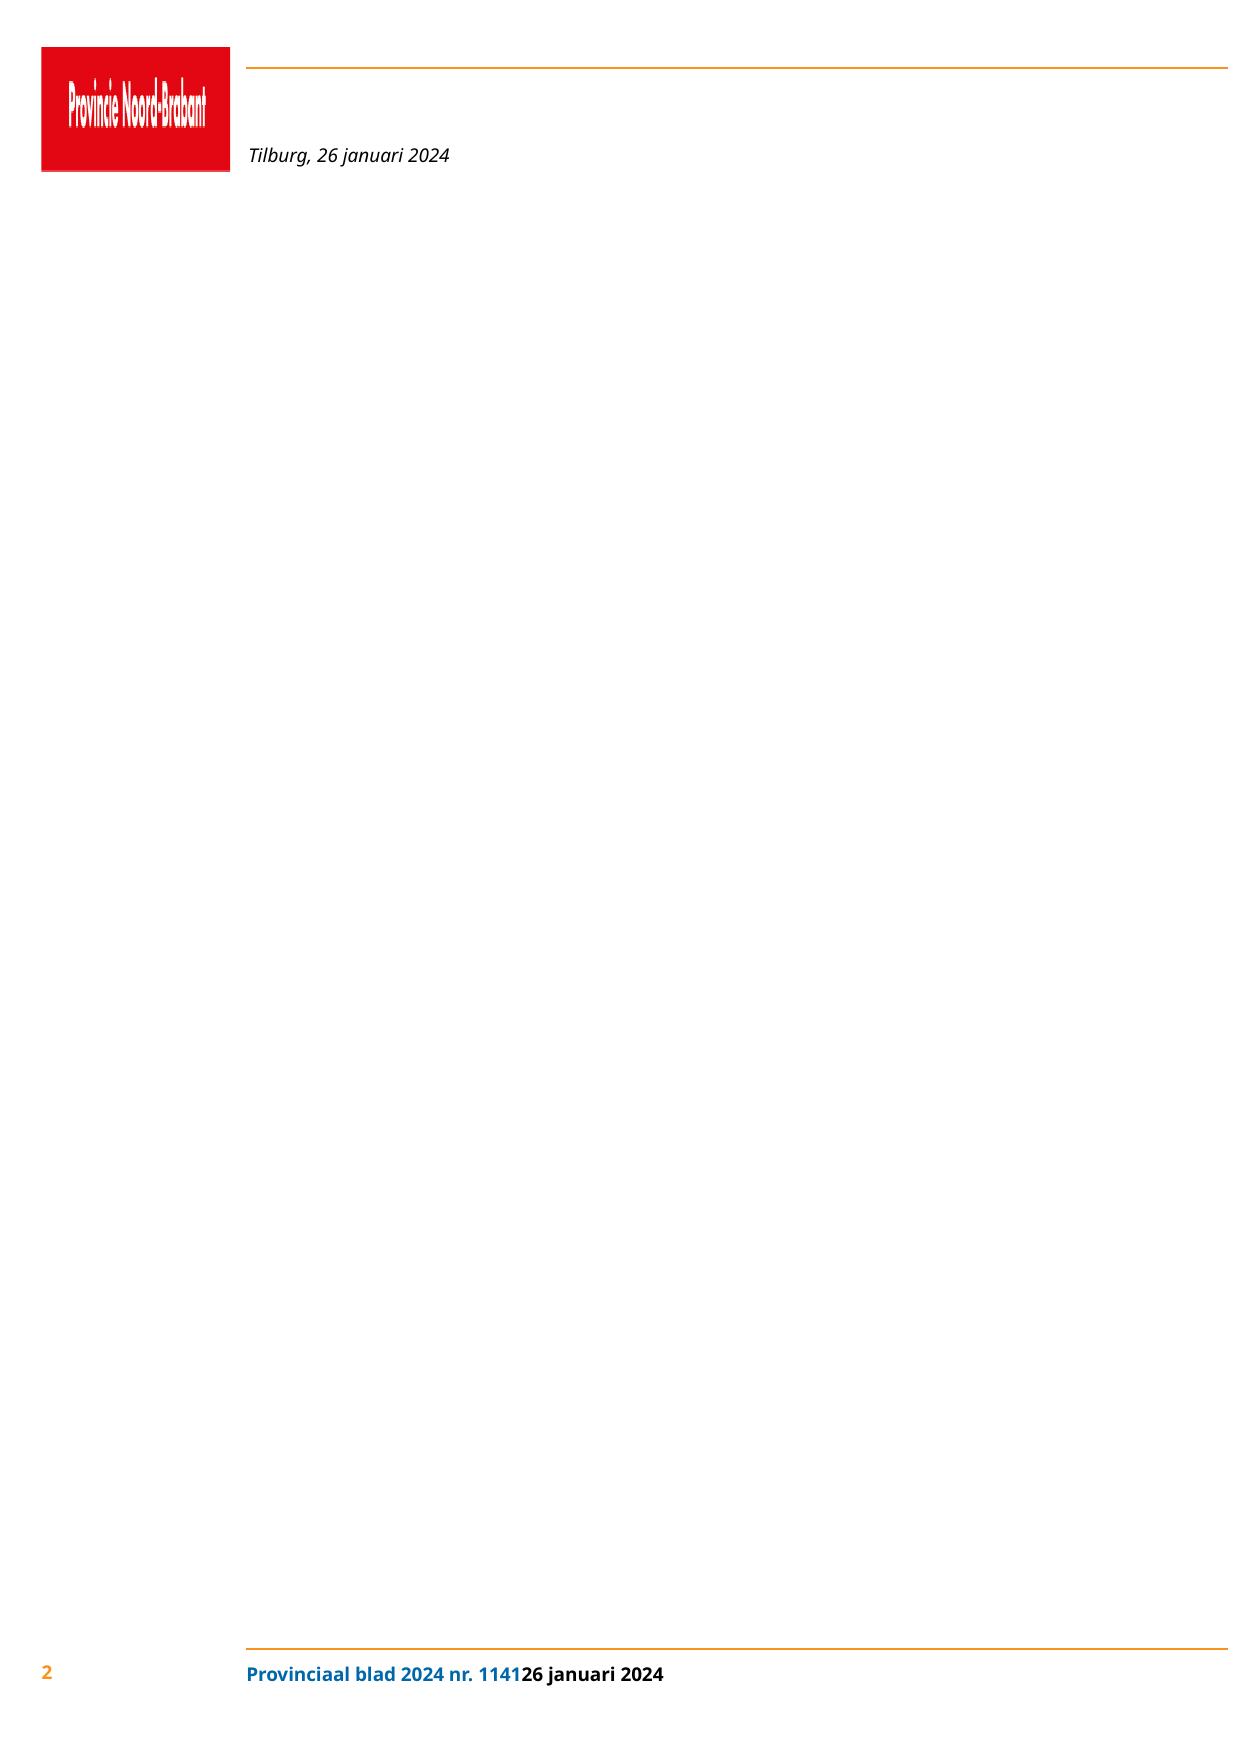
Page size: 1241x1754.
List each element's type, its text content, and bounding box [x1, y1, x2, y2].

picture [41, 47, 231, 172]
text Tilburg, 26 januari 2024 [248, 143, 1152, 168]
